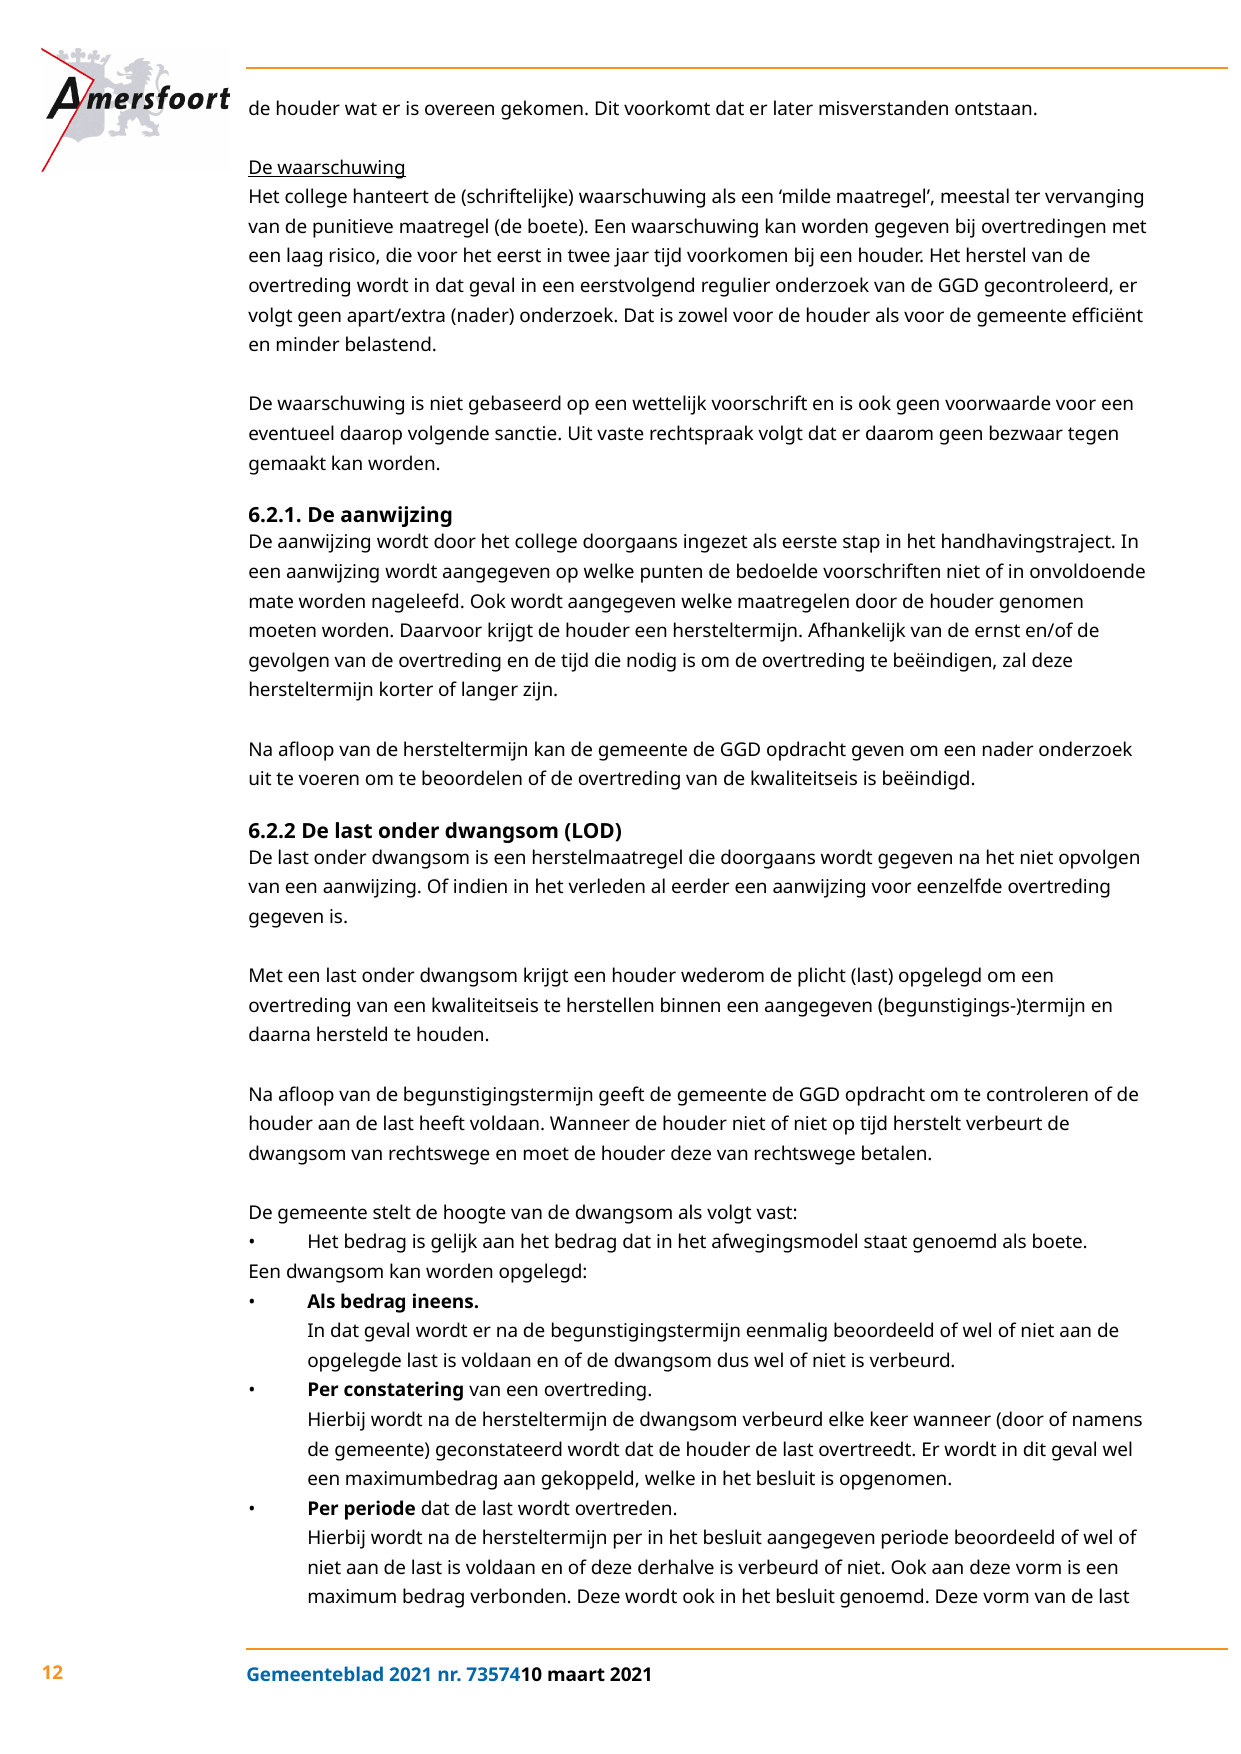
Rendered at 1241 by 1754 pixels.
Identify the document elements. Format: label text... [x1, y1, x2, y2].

list Per periode dat de last wordt overtreden. [248, 1495, 1152, 1521]
list Per constatering van een overtreding. [248, 1377, 1152, 1402]
list Hierbij wordt na de hersteltermijn per in het besluit aangegeven periode beoordeeld of wel of niet aan de last is voldaan en of deze derhalve is verbeurd of niet. Ook aan deze vorm is een maximum bedrag verbonden. Deze wordt ook in het besluit genoemd. Deze vorm van de last [248, 1524, 1152, 1609]
text De waarschuwing [248, 154, 1152, 180]
text de houder wat er is overeen gekomen. Dit voorkomt dat er later misverstanden ontstaan. [248, 95, 1152, 121]
list In dat geval wordt er na de begunstigingstermijn eenmalig beoordeeld of wel of niet aan de opgelegde last is voldaan en of de dwangsom dus wel of niet is verbeurd. [248, 1317, 1152, 1373]
list Het bedrag is gelijk aan het bedrag dat in het afwegingsmodel staat genoemd als boete. [248, 1229, 1152, 1254]
text Een dwangsom kan worden opgelegd: [248, 1258, 1152, 1284]
text Het college hanteert de (schriftelijke) waarschuwing als een ‘milde maatregel’, meestal ter vervanging van de punitieve maatregel (de boete). Een waarschuwing kan worden gegeven bij overtredingen met een laag risico, die voor het eerst in twee jaar tijd voorkomen bij een houder. Het herstel van de overtreding wordt in dat geval in een eerstvolgend regulier onderzoek van de GGD gecontroleerd, er volgt geen apart/extra (nader) onderzoek. Dat is zowel voor de houder als voor de gemeente efficiënt en minder belastend. [248, 183, 1152, 357]
text De waarschuwing is niet gebaseerd op een wettelijk voorschrift en is ook geen voorwaarde voor een eventueel daarop volgende sanctie. Uit vaste rechtspraak volgt dat er daarom geen bezwaar tegen gemaakt kan worden. [248, 391, 1152, 476]
picture [41, 47, 231, 172]
text De gemeente stelt de hoogte van de dwangsom als volgt vast: [248, 1199, 1152, 1225]
text 6.2.1. De aanwijzing [248, 500, 1152, 529]
list Als bedrag ineens. [248, 1288, 1152, 1314]
text Na afloop van de hersteltermijn kan de gemeente de GGD opdracht geven om een nader onderzoek uit te voeren om te beoordelen of de overtreding van de kwaliteitseis is beëindigd. [248, 736, 1152, 791]
text Na afloop van de begunstigingstermijn geeft de gemeente de GGD opdracht om te controleren of de houder aan de last heeft voldaan. Wanneer de houder niet of niet op tijd herstelt verbeurt de dwangsom van rechtswege en moet de houder deze van rechtswege betalen. [248, 1081, 1152, 1166]
text De last onder dwangsom is een herstelmaatregel die doorgaans wordt gegeven na het niet opvolgen van een aanwijzing. Of indien in het verleden al eerder een aanwijzing voor eenzelfde overtreding gegeven is. [248, 844, 1152, 929]
text De aanwijzing wordt door het college doorgaans ingezet als eerste stap in het handhavingstraject. In een aanwijzing wordt aangegeven op welke punten de bedoelde voorschriften niet of in onvoldoende mate worden nageleefd. Ook wordt aangegeven welke maatregelen door de houder genomen moeten worden. Daarvoor krijgt de houder een hersteltermijn. Afhankelijk van de ernst en/of de gevolgen van de overtreding en de tijd die nodig is om de overtreding te beëindigen, zal deze hersteltermijn korter of langer zijn. [248, 529, 1152, 702]
list Hierbij wordt na de hersteltermijn de dwangsom verbeurd elke keer wanneer (door of namens de gemeente) geconstateerd wordt dat de houder de last overtreedt. Er wordt in dit geval wel een maximumbedrag aan gekoppeld, welke in het besluit is opgenomen. [248, 1406, 1152, 1491]
text Met een last onder dwangsom krijgt een houder wederom de plicht (last) opgelegd om een overtreding van een kwaliteitseis te herstellen binnen een aangegeven (begunstigings-)termijn en daarna hersteld te houden. [248, 962, 1152, 1047]
text 6.2.2 De last onder dwangsom (LOD) [248, 816, 1152, 844]
